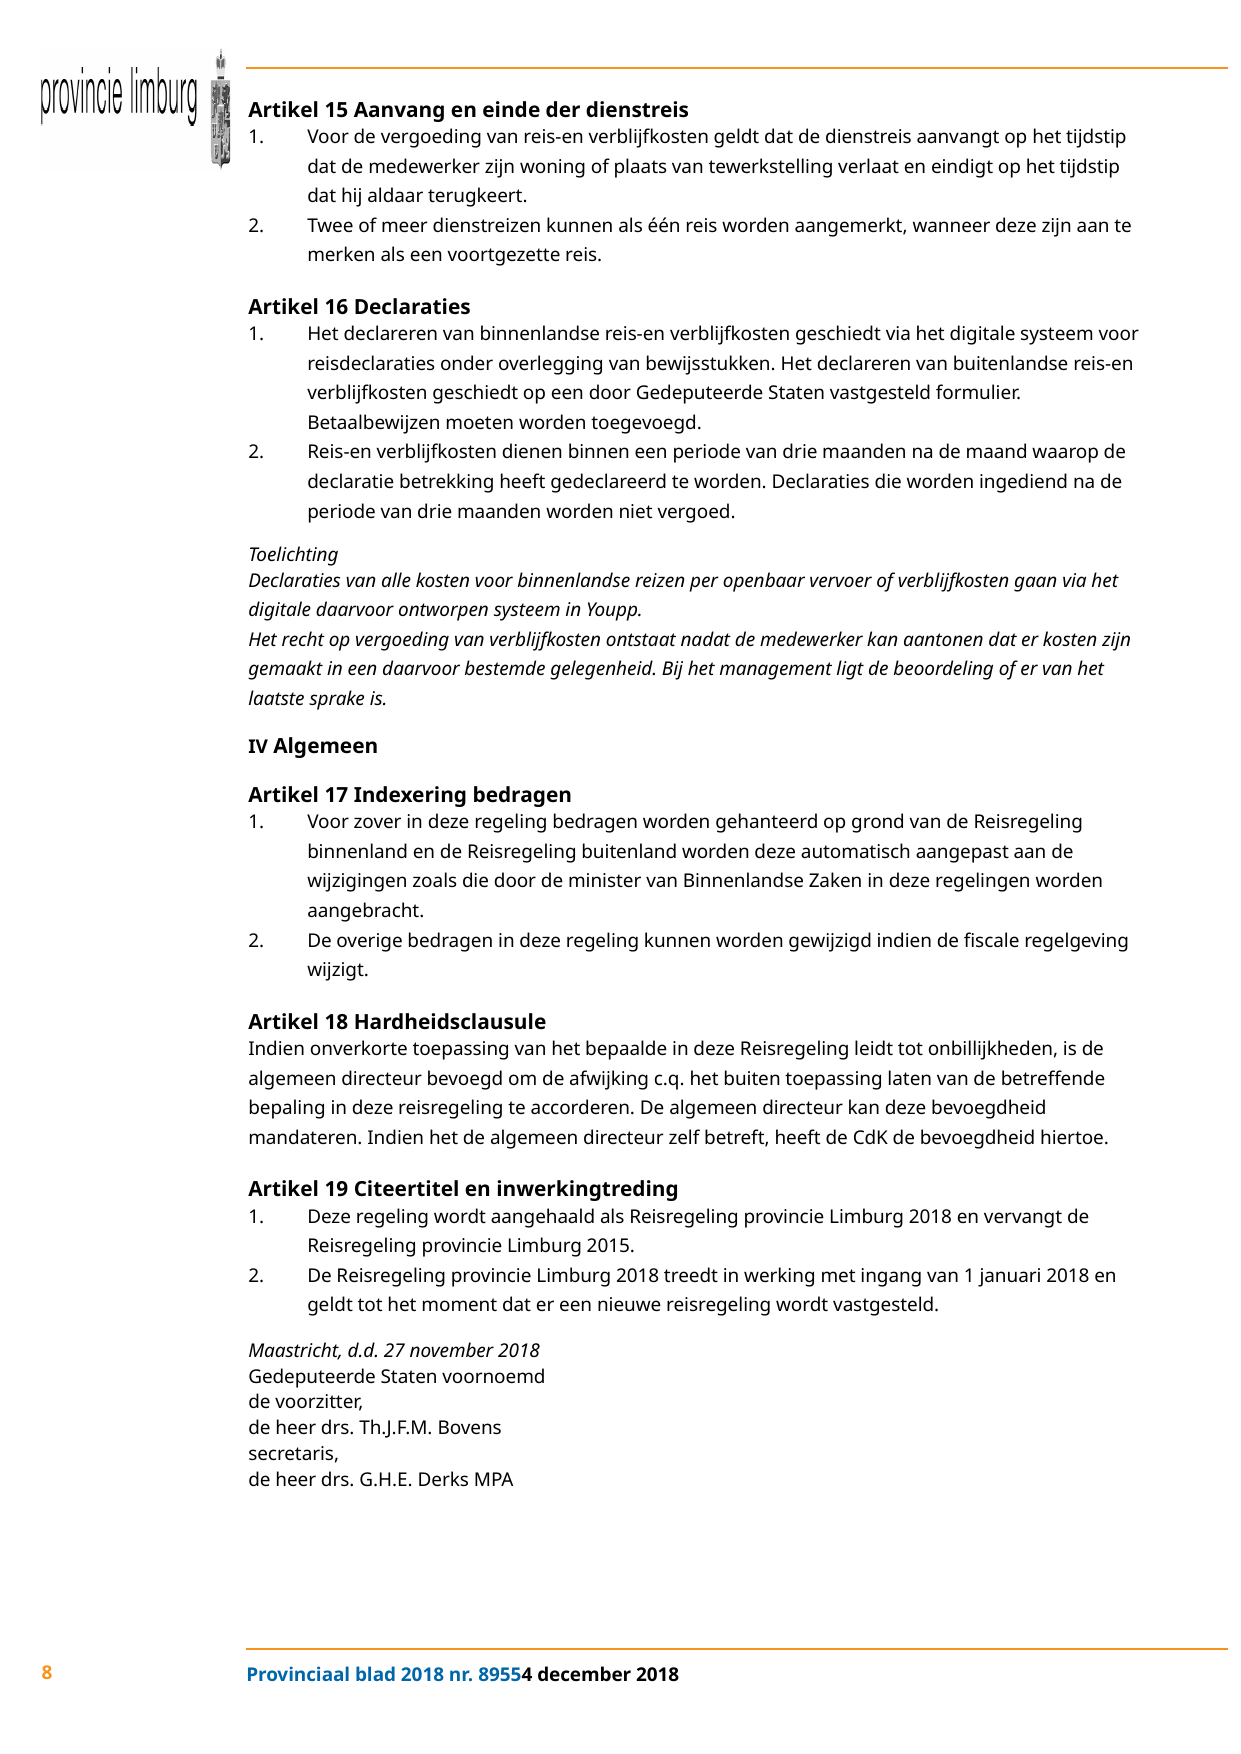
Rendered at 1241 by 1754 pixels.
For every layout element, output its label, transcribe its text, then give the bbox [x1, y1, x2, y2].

text de heer drs. G.H.E. Derks MPA [248, 1466, 1152, 1492]
text Declaraties van alle kosten voor binnenlandse reizen per openbaar vervoer of verblijfkosten gaan via het digitale daarvoor ontworpen systeem in Youpp. [248, 567, 1152, 622]
list Voor zover in deze regeling bedragen worden gehanteerd op grond van de Reisregeling binnenland en de Reisregeling buitenland worden deze automatisch aangepast aan de wijzigingen zoals die door de minister van Binnenlandse Zaken in deze regelingen worden aangebracht. [248, 808, 1152, 923]
text Toelichting [248, 541, 1152, 567]
list De Reisregeling provincie Limburg 2018 treedt in werking met ingang van 1 januari 2018 en geldt tot het moment dat er een nieuwe reisregeling wordt vastgesteld. [248, 1262, 1152, 1317]
text Artikel 15 Aanvang en einde der dienstreis [248, 95, 1152, 123]
text Artikel 18 Hardheidsclausule [248, 1007, 1152, 1035]
text de heer drs. Th.J.F.M. Bovens [248, 1414, 1152, 1440]
text Indien onverkorte toepassing van het bepaalde in deze Reisregeling leidt tot onbillijkheden, is de algemeen directeur bevoegd om de afwijking c.q. het buiten toepassing laten van de betreffende bepaling in deze reisregeling te accorderen. De algemeen directeur kan deze bevoegdheid mandateren. Indien het de algemeen directeur zelf betreft, heeft de CdK de bevoegdheid hiertoe. [248, 1035, 1152, 1150]
list Twee of meer dienstreizen kunnen als één reis worden aangemerkt, wanneer deze zijn aan te merken als een voortgezette reis. [248, 212, 1152, 267]
text secretaris, [248, 1440, 1152, 1466]
text Gedeputeerde Staten voornoemd [248, 1363, 1152, 1389]
text Het recht op vergoeding van verblijfkosten ontstaat nadat de medewerker kan aantonen dat er kosten zijn gemaakt in een daarvoor bestemde gelegenheid. Bij het management ligt de beoordeling of er van het laatste sprake is. [248, 626, 1152, 711]
list Deze regeling wordt aangehaald als Reisregeling provincie Limburg 2018 en vervangt de Reisregeling provincie Limburg 2015. [248, 1203, 1152, 1258]
picture [41, 47, 231, 172]
text Artikel 16 Declaraties [248, 292, 1152, 320]
text Artikel 17 Indexering bedragen [248, 780, 1152, 808]
list Het declareren van binnenlandse reis-en verblijfkosten geschiedt via het digitale systeem voor reisdeclaraties onder overlegging van bewijsstukken. Het declareren van buitenlandse reis-en verblijfkosten geschiedt op een door Gedeputeerde Staten vastgesteld formulier. Betaalbewijzen moeten worden toegevoegd. [248, 320, 1152, 435]
list De overige bedragen in deze regeling kunnen worden gewijzigd indien de fiscale regelgeving wijzigt. [248, 927, 1152, 982]
text de voorzitter, [248, 1389, 1152, 1414]
list Reis-en verblijfkosten dienen binnen een periode van drie maanden na de maand waarop de declaratie betrekking heeft gedeclareerd te worden. Declaraties die worden ingediend na de periode van drie maanden worden niet vergoed. [248, 439, 1152, 524]
list Voor de vergoeding van reis-en verblijfkosten geldt dat de dienstreis aanvangt op het tijdstip dat de medewerker zijn woning of plaats van tewerkstelling verlaat en eindigt op het tijdstip dat hij aldaar terugkeert. [248, 123, 1152, 208]
text Artikel 19 Citeertitel en inwerkingtreding [248, 1174, 1152, 1203]
text Maastricht, d.d. 27 november 2018 [248, 1337, 1152, 1363]
text IV Algemeen [248, 731, 1152, 759]
